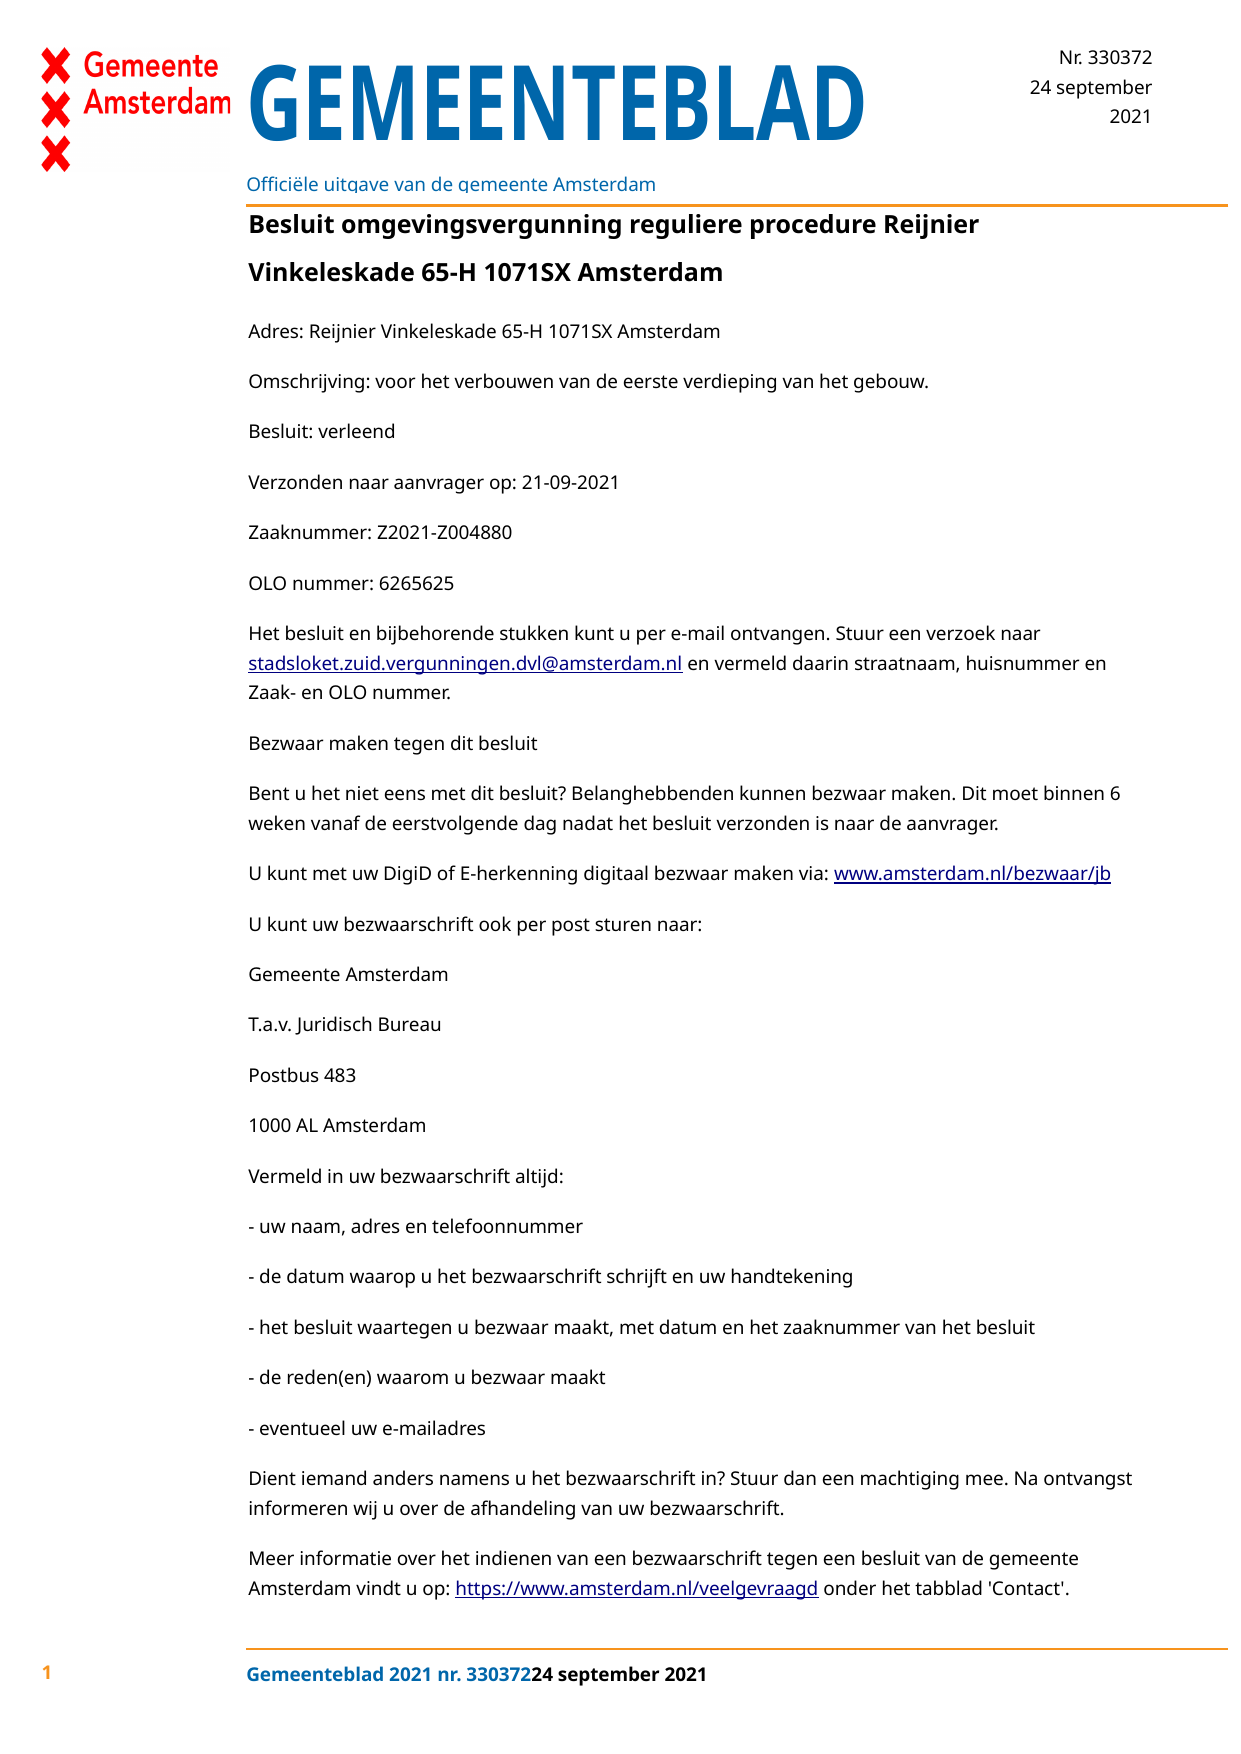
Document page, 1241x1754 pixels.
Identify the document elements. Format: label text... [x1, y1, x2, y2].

text Adres: Reijnier Vinkeleskade 65-H 1071SX Amsterdam [248, 318, 1152, 344]
picture [41, 47, 231, 172]
text U kunt uw bezwaarschrift ook per post sturen naar: [248, 911, 1152, 937]
text OLO nummer: 6265625 [248, 570, 1152, 596]
text Dient iemand anders namens u het bezwaarschrift in? Stuur dan een machtiging mee. Na ontvangst informeren wij u over de afhandeling van uw bezwaarschrift. [248, 1465, 1152, 1521]
text - uw naam, adres en telefoonnummer [248, 1213, 1152, 1239]
text U kunt met uw DigiD of E-herkenning digitaal bezwaar maken via: www.amsterdam.nl/bezwaar/jb [248, 860, 1152, 886]
text T.a.v. Juridisch Bureau [248, 1012, 1152, 1037]
text Verzonden naar aanvrager op: 21-09-2021 [248, 469, 1152, 495]
text - de datum waarop u het bezwaarschrift schrijft en uw handtekening [248, 1264, 1152, 1289]
text - de reden(en) waarom u bezwaar maakt [248, 1364, 1152, 1390]
text Meer informatie over het indienen van een bezwaarschrift tegen een besluit van de gemeente Amsterdam vindt u op: https://www.amsterdam.nl/veelgevraagd onder het tabblad 'Contact'. [248, 1545, 1152, 1601]
text Bezwaar maken tegen dit besluit [248, 730, 1152, 756]
text Besluit omgevingsvergunning reguliere procedure Reijnier Vinkeleskade 65-H 1071SX Amsterdam [248, 207, 1152, 288]
text Het besluit en bijbehorende stukken kunt u per e-mail ontvangen. Stuur een verzoek naar stadsloket.zuid.vergunningen.dvl@amsterdam.nl en vermeld daarin straatnaam, huisnummer en Zaak- en OLO nummer. [248, 620, 1152, 705]
text Zaaknummer: Z2021-Z004880 [248, 519, 1152, 545]
text Omschrijving: voor het verbouwen van de eerste verdieping van het gebouw. [248, 368, 1152, 394]
text 1000 AL Amsterdam [248, 1112, 1152, 1138]
text Gemeente Amsterdam [248, 961, 1152, 987]
text Vermeld in uw bezwaarschrift altijd: [248, 1163, 1152, 1189]
text - het besluit waartegen u bezwaar maakt, met datum en het zaaknummer van het besluit [248, 1314, 1152, 1340]
text Besluit: verleend [248, 419, 1152, 444]
text - eventueel uw e-mailadres [248, 1415, 1152, 1441]
text Bent u het niet eens met dit besluit? Belanghebbenden kunnen bezwaar maken. Dit moet binnen 6 weken vanaf de eerstvolgende dag nadat het besluit verzonden is naar de aanvrager. [248, 780, 1152, 836]
text Postbus 483 [248, 1062, 1152, 1088]
